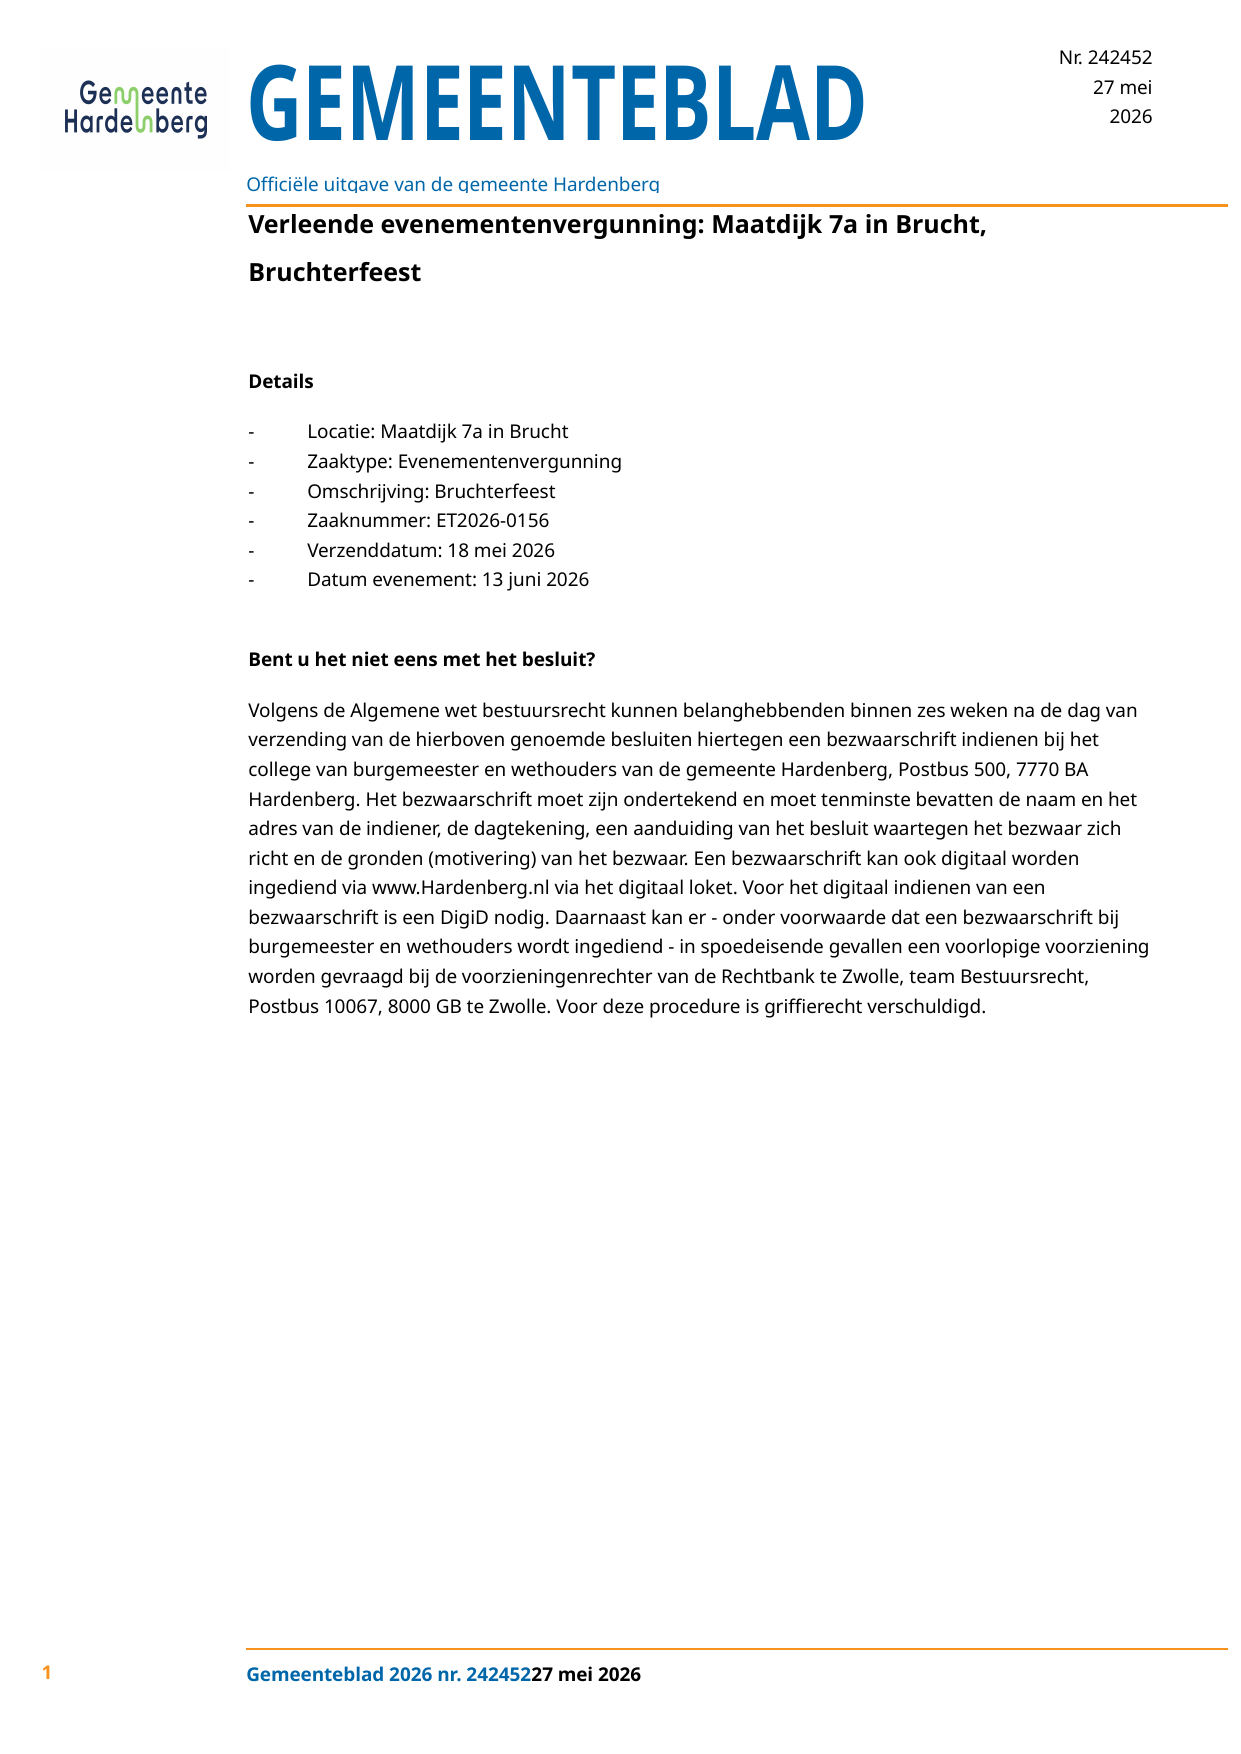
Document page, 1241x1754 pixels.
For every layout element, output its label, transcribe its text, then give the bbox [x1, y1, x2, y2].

picture [41, 47, 231, 172]
list Zaaknummer: ET2026-0156 [248, 507, 1152, 533]
text Verleende evenementenvergunning: Maatdijk 7a in Brucht, Bruchterfeest [248, 207, 1152, 288]
list Omschrijving: Bruchterfeest [248, 478, 1152, 504]
list Locatie: Maatdijk 7a in Brucht [248, 419, 1152, 444]
text Volgens de Algemene wet bestuursrecht kunnen belanghebbenden binnen zes weken na de dag van verzending van de hierboven genoemde besluiten hiertegen een bezwaarschrift indienen bij het college van burgemeester en wethouders van de gemeente Hardenberg, Postbus 500, 7770 BA Hardenberg. Het bezwaarschrift moet zijn ondertekend en moet tenminste bevatten de naam en het adres van de indiener, de dagtekening, een aanduiding van het besluit waartegen het bezwaar zich richt en de gronden (motivering) van het bezwaar. Een bezwaarschrift kan ook digitaal worden ingediend via www.Hardenberg.nl via het digitaal loket. Voor het digitaal indienen van een bezwaarschrift is een DigiD nodig. Daarnaast kan er - onder voorwaarde dat een bezwaarschrift bij burgemeester en wethouders wordt ingediend - in spoedeisende gevallen een voorlopige voorziening worden gevraagd bij de voorzieningenrechter van de Rechtbank te Zwolle, team Bestuursrecht, Postbus 10067, 8000 GB te Zwolle. Voor deze procedure is griffierecht verschuldigd. [248, 697, 1152, 1019]
list Zaaktype: Evenementenvergunning [248, 448, 1152, 474]
text Details [248, 368, 1152, 394]
list Datum evenement: 13 juni 2026 [248, 567, 1152, 592]
list Verzenddatum: 18 mei 2026 [248, 537, 1152, 563]
text Bent u het niet eens met het besluit? [248, 647, 1152, 672]
